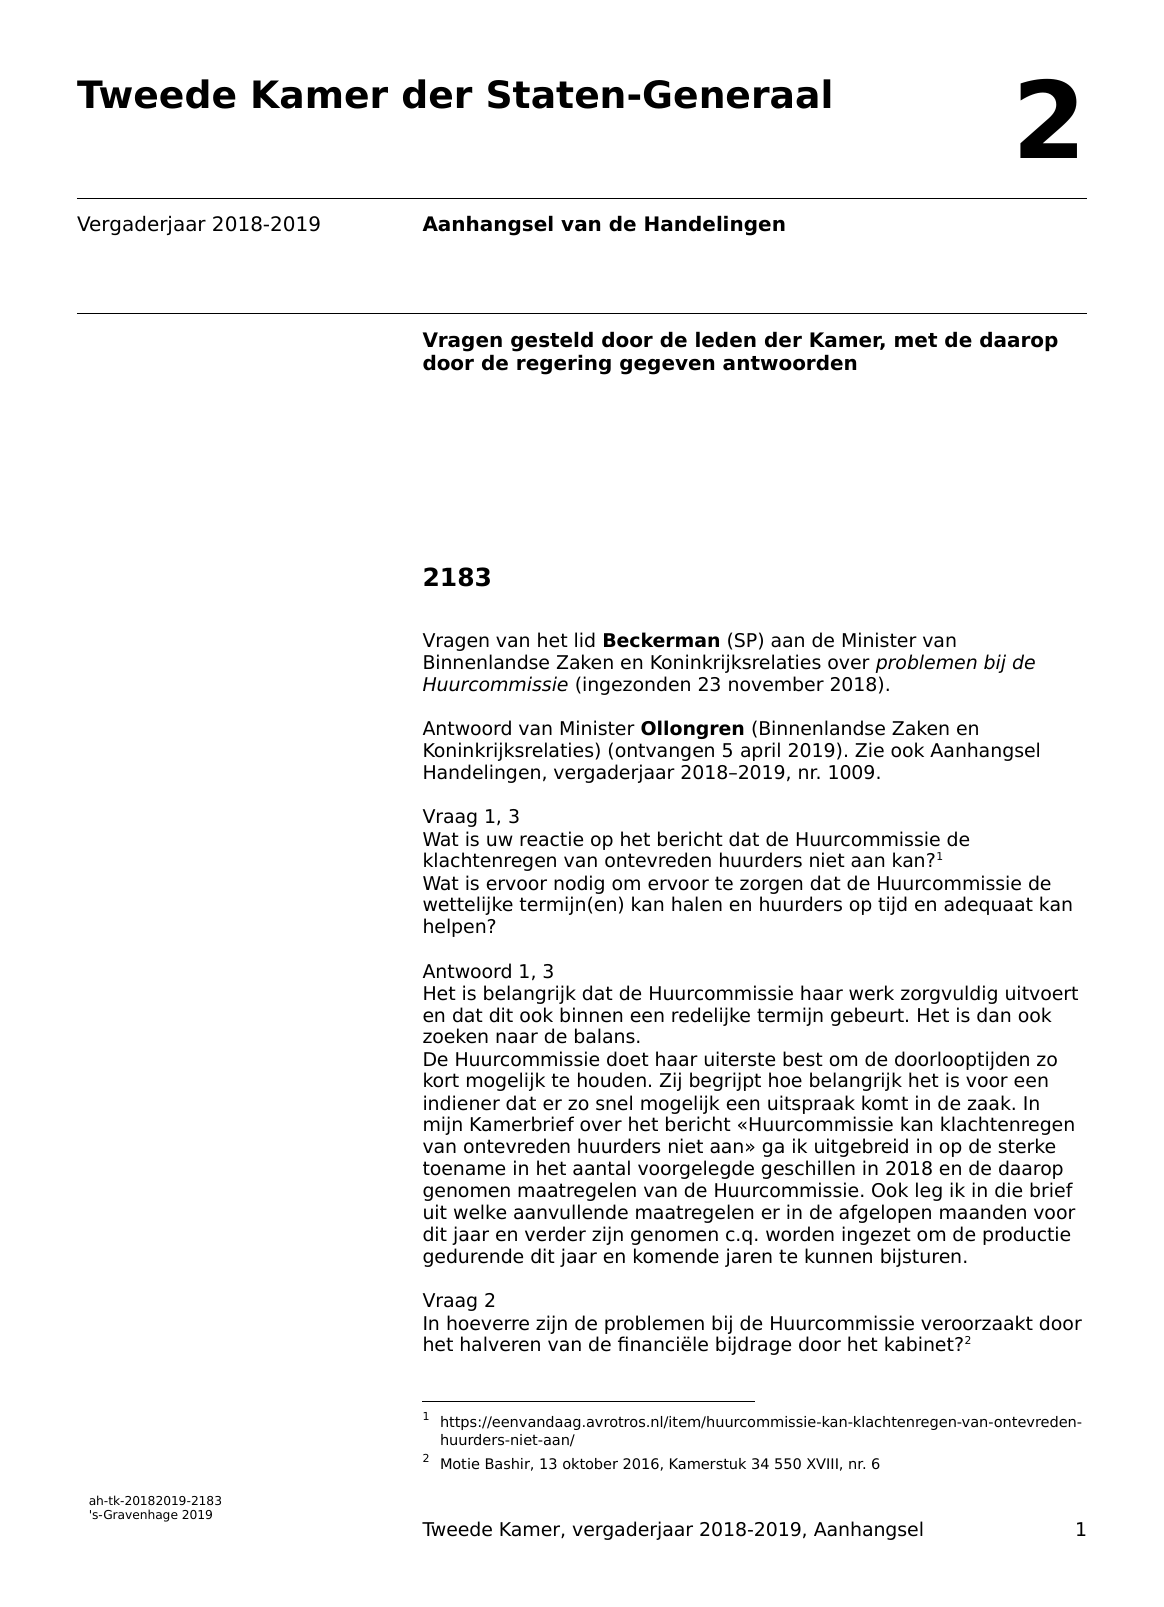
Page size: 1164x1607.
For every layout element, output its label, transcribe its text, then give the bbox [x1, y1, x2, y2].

text Wat is uw reactie op het bericht dat de Huurcommissie de klachtenregen van ontevreden huurders niet aan kan? [422, 828, 1087, 872]
text ah-tk-20182019-2183 [88, 1494, 323, 1508]
table_cell Vergaderjaar 2018-2019 [77, 199, 422, 313]
text Antwoord 1, 3 [422, 961, 1087, 982]
text Wat is ervoor nodig om ervoor te zorgen dat de Huurcommissie de wettelijke termijn(en) kan halen en huurders op tijd en adequaat kan helpen? [422, 872, 1087, 938]
text Vragen van het lid Beckerman (SP) aan de Minister van Binnenlandse Zaken en Koninkrijksrelaties over problemen bij de Huurcommissie (ingezonden 23 november 2018). [422, 630, 1087, 696]
text Motie Bashir, 13 oktober 2016, Kamerstuk 34 550 XVIII, nr. 6 [422, 1452, 1087, 1474]
text 2183 [422, 563, 1087, 592]
table_header 2 [886, 59, 1087, 198]
table_cell Aanhangsel van de Handelingen [422, 199, 1087, 313]
text 's-Gravenhage 2019 [88, 1508, 323, 1522]
text In hoeverre zijn de problemen bij de Huurcommissie veroorzaakt door het halveren van de financiële bijdrage door het kabinet? [422, 1312, 1087, 1356]
text Antwoord van Minister Ollongren (Binnenlandse Zaken en Koninkrijksrelaties) (ontvangen 5 april 2019). Zie ook Aanhangsel Handelingen, vergaderjaar 2018–2019, nr. 1009. [422, 718, 1087, 784]
table_cell [77, 314, 422, 375]
text Vraag 1, 3 [422, 806, 1087, 828]
table_cell Vragen gesteld door de leden der Kamer, met de daarop door de regering gegeven antwoorden [422, 314, 1087, 375]
text https://eenvandaag.avrotros.nl/item/huurcommissie-kan-klachtenregen-van-ontevreden-huurders-niet-aan/ [422, 1410, 1087, 1449]
text Vraag 2 [422, 1290, 1087, 1312]
text Het is belangrijk dat de Huurcommissie haar werk zorgvuldig uitvoert en dat dit ook binnen een redelijke termijn gebeurt. Het is dan ook zoeken naar de balans. [422, 982, 1087, 1048]
text De Huurcommissie doet haar uiterste best om de doorlooptijden zo kort mogelijk te houden. Zij begrijpt hoe belangrijk het is voor een indiener dat er zo snel mogelijk een uitspraak komt in de zaak. In mijn Kamerbrief over het bericht «Huurcommissie kan klachtenregen van ontevreden huurders niet aan» ga ik uitgebreid in op de sterke toename in het aantal voorgelegde geschillen in 2018 en de daarop genomen maatregelen van de Huurcommissie. Ook leg ik in die brief uit welke aanvullende maatregelen er in de afgelopen maanden voor dit jaar en verder zijn genomen c.q. worden ingezet om de productie gedurende dit jaar en komende jaren te kunnen bijsturen. [422, 1048, 1087, 1268]
table_header Tweede Kamer der Staten-Generaal [77, 59, 886, 198]
